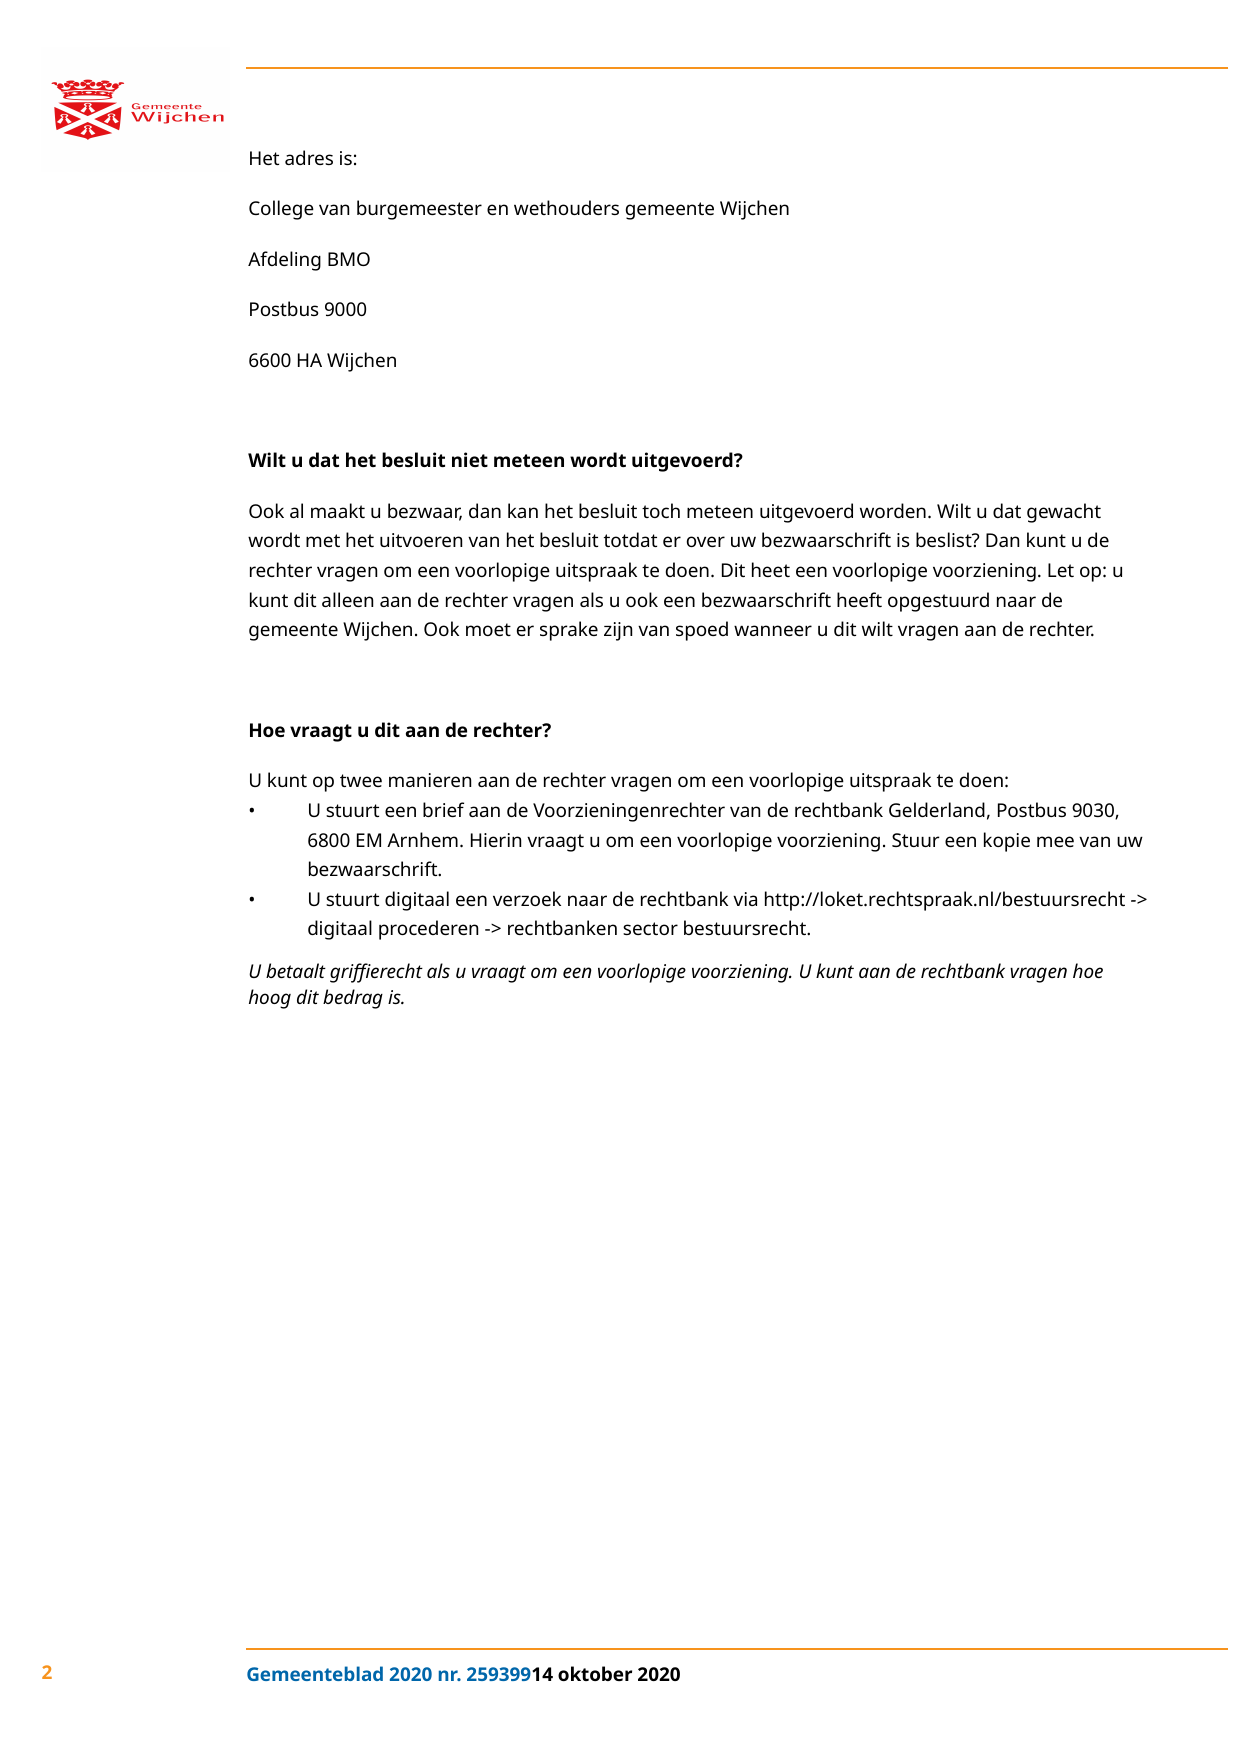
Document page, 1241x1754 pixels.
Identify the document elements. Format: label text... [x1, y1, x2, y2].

list U stuurt een brief aan de Voorzieningenrechter van de rechtbank Gelderland, Postbus 9030, 6800 EM Arnhem. Hierin vraagt u om een voorlopige voorziening. Stuur een kopie mee van uw bezwaarschrift. [248, 797, 1152, 882]
text Postbus 9000 [248, 296, 1152, 322]
text 6600 HA Wijchen [248, 347, 1152, 373]
text College van burgemeester en wethouders gemeente Wijchen [248, 196, 1152, 221]
picture [41, 47, 231, 172]
text U kunt op twee manieren aan de rechter vragen om een voorlopige uitspraak te doen: [248, 768, 1152, 793]
text U betaalt griffierecht als u vraagt om een voorlopige voorziening. U kunt aan de rechtbank vragen hoe hoog dit bedrag is. [248, 959, 1152, 1010]
text Hoe vraagt u dit aan de rechter? [248, 717, 1152, 743]
text Ook al maakt u bezwaar, dan kan het besluit toch meteen uitgevoerd worden. Wilt u dat gewacht wordt met het uitvoeren van het besluit totdat er over uw bezwaarschrift is beslist? Dan kunt u de rechter vragen om een voorlopige uitspraak te doen. Dit heet een voorlopige voorziening. Let op: u kunt dit alleen aan de rechter vragen als u ook een bezwaarschrift heeft opgestuurd naar de gemeente Wijchen. Ook moet er sprake zijn van spoed wanneer u dit wilt vragen aan de rechter. [248, 498, 1152, 642]
list U stuurt digitaal een verzoek naar de rechtbank via http://loket.rechtspraak.nl/bestuursrecht -> digitaal procederen -> rechtbanken sector bestuursrecht. [248, 886, 1152, 941]
text Afdeling BMO [248, 246, 1152, 272]
text Het adres is: [248, 145, 1152, 171]
text Wilt u dat het besluit niet meteen wordt uitgevoerd? [248, 448, 1152, 473]
